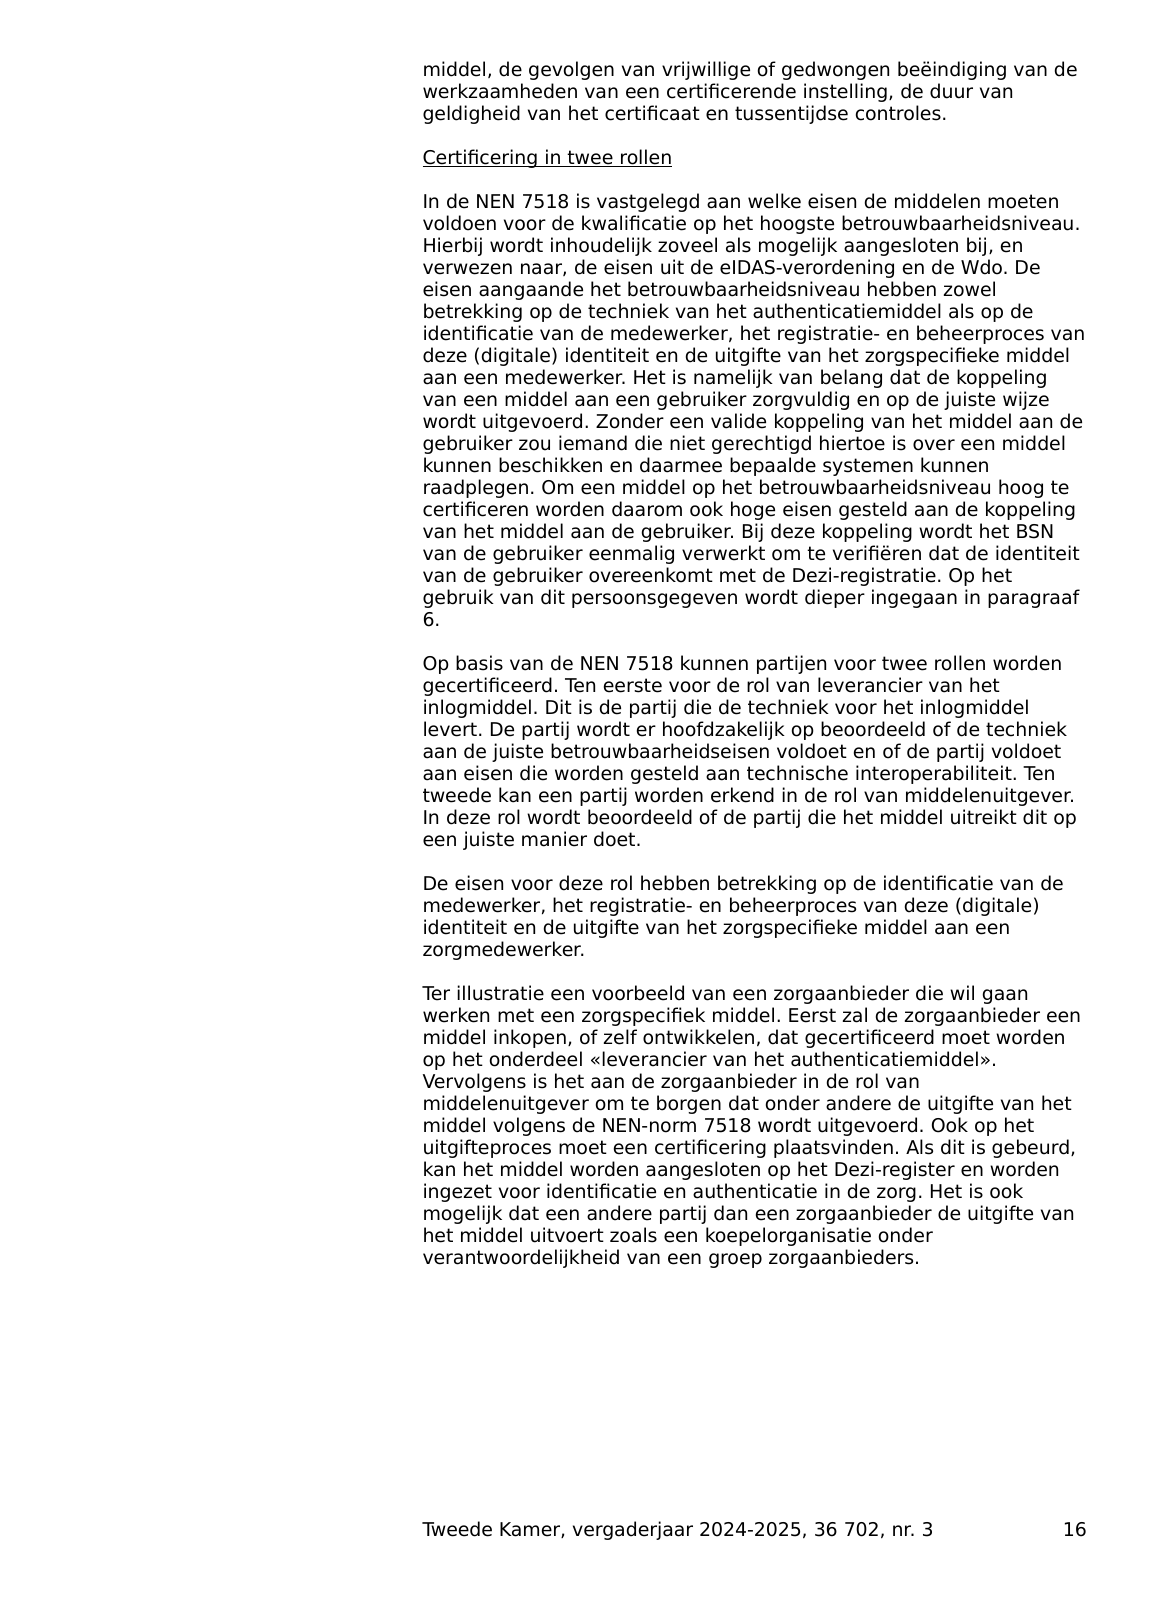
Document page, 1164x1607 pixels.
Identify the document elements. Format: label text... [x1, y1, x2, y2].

text middel, de gevolgen van vrijwillige of gedwongen beëindiging van de werkzaamheden van een certificerende instelling, de duur van geldigheid van het certificaat en tussentijdse controles. [422, 59, 1087, 125]
text De eisen voor deze rol hebben betrekking op de identificatie van de medewerker, het registratie- en beheerproces van deze (digitale) identiteit en de uitgifte van het zorgspecifieke middel aan een zorgmedewerker. [422, 873, 1087, 961]
text Op basis van de NEN 7518 kunnen partijen voor twee rollen worden gecertificeerd. Ten eerste voor de rol van leverancier van het inlogmiddel. Dit is de partij die de techniek voor het inlogmiddel levert. De partij wordt er hoofdzakelijk op beoordeeld of de techniek aan de juiste betrouwbaarheidseisen voldoet en of de partij voldoet aan eisen die worden gesteld aan technische interoperabiliteit. Ten tweede kan een partij worden erkend in de rol van middelenuitgever. In deze rol wordt beoordeeld of de partij die het middel uitreikt dit op een juiste manier doet. [422, 653, 1087, 851]
text Ter illustratie een voorbeeld van een zorgaanbieder die wil gaan werken met een zorgspecifiek middel. Eerst zal de zorgaanbieder een middel inkopen, of zelf ontwikkelen, dat gecertificeerd moet worden op het onderdeel «leverancier van het authenticatiemiddel». Vervolgens is het aan de zorgaanbieder in de rol van middelenuitgever om te borgen dat onder andere de uitgifte van het middel volgens de NEN-norm 7518 wordt uitgevoerd. Ook op het uitgifteproces moet een certificering plaatsvinden. Als dit is gebeurd, kan het middel worden aangesloten op het Dezi-register en worden ingezet voor identificatie en authenticatie in de zorg. Het is ook mogelijk dat een andere partij dan een zorgaanbieder de uitgifte van het middel uitvoert zoals een koepelorganisatie onder verantwoordelijkheid van een groep zorgaanbieders. [422, 983, 1087, 1269]
subtitle Certificering in twee rollen [422, 147, 1087, 169]
text In de NEN 7518 is vastgelegd aan welke eisen de middelen moeten voldoen voor de kwalificatie op het hoogste betrouwbaarheidsniveau. Hierbij wordt inhoudelijk zoveel als mogelijk aangesloten bij, en verwezen naar, de eisen uit de eIDAS-verordening en de Wdo. De eisen aangaande het betrouwbaarheidsniveau hebben zowel betrekking op de techniek van het authenticatiemiddel als op de identificatie van de medewerker, het registratie- en beheerproces van deze (digitale) identiteit en de uitgifte van het zorgspecifieke middel aan een medewerker. Het is namelijk van belang dat de koppeling van een middel aan een gebruiker zorgvuldig en op de juiste wijze wordt uitgevoerd. Zonder een valide koppeling van het middel aan de gebruiker zou iemand die niet gerechtigd hiertoe is over een middel kunnen beschikken en daarmee bepaalde systemen kunnen raadplegen. Om een middel op het betrouwbaarheidsniveau hoog te certificeren worden daarom ook hoge eisen gesteld aan de koppeling van het middel aan de gebruiker. Bij deze koppeling wordt het BSN van de gebruiker eenmalig verwerkt om te verifiëren dat de identiteit van de gebruiker overeenkomt met de Dezi-registratie. Op het gebruik van dit persoonsgegeven wordt dieper ingegaan in paragraaf 6. [422, 191, 1087, 631]
